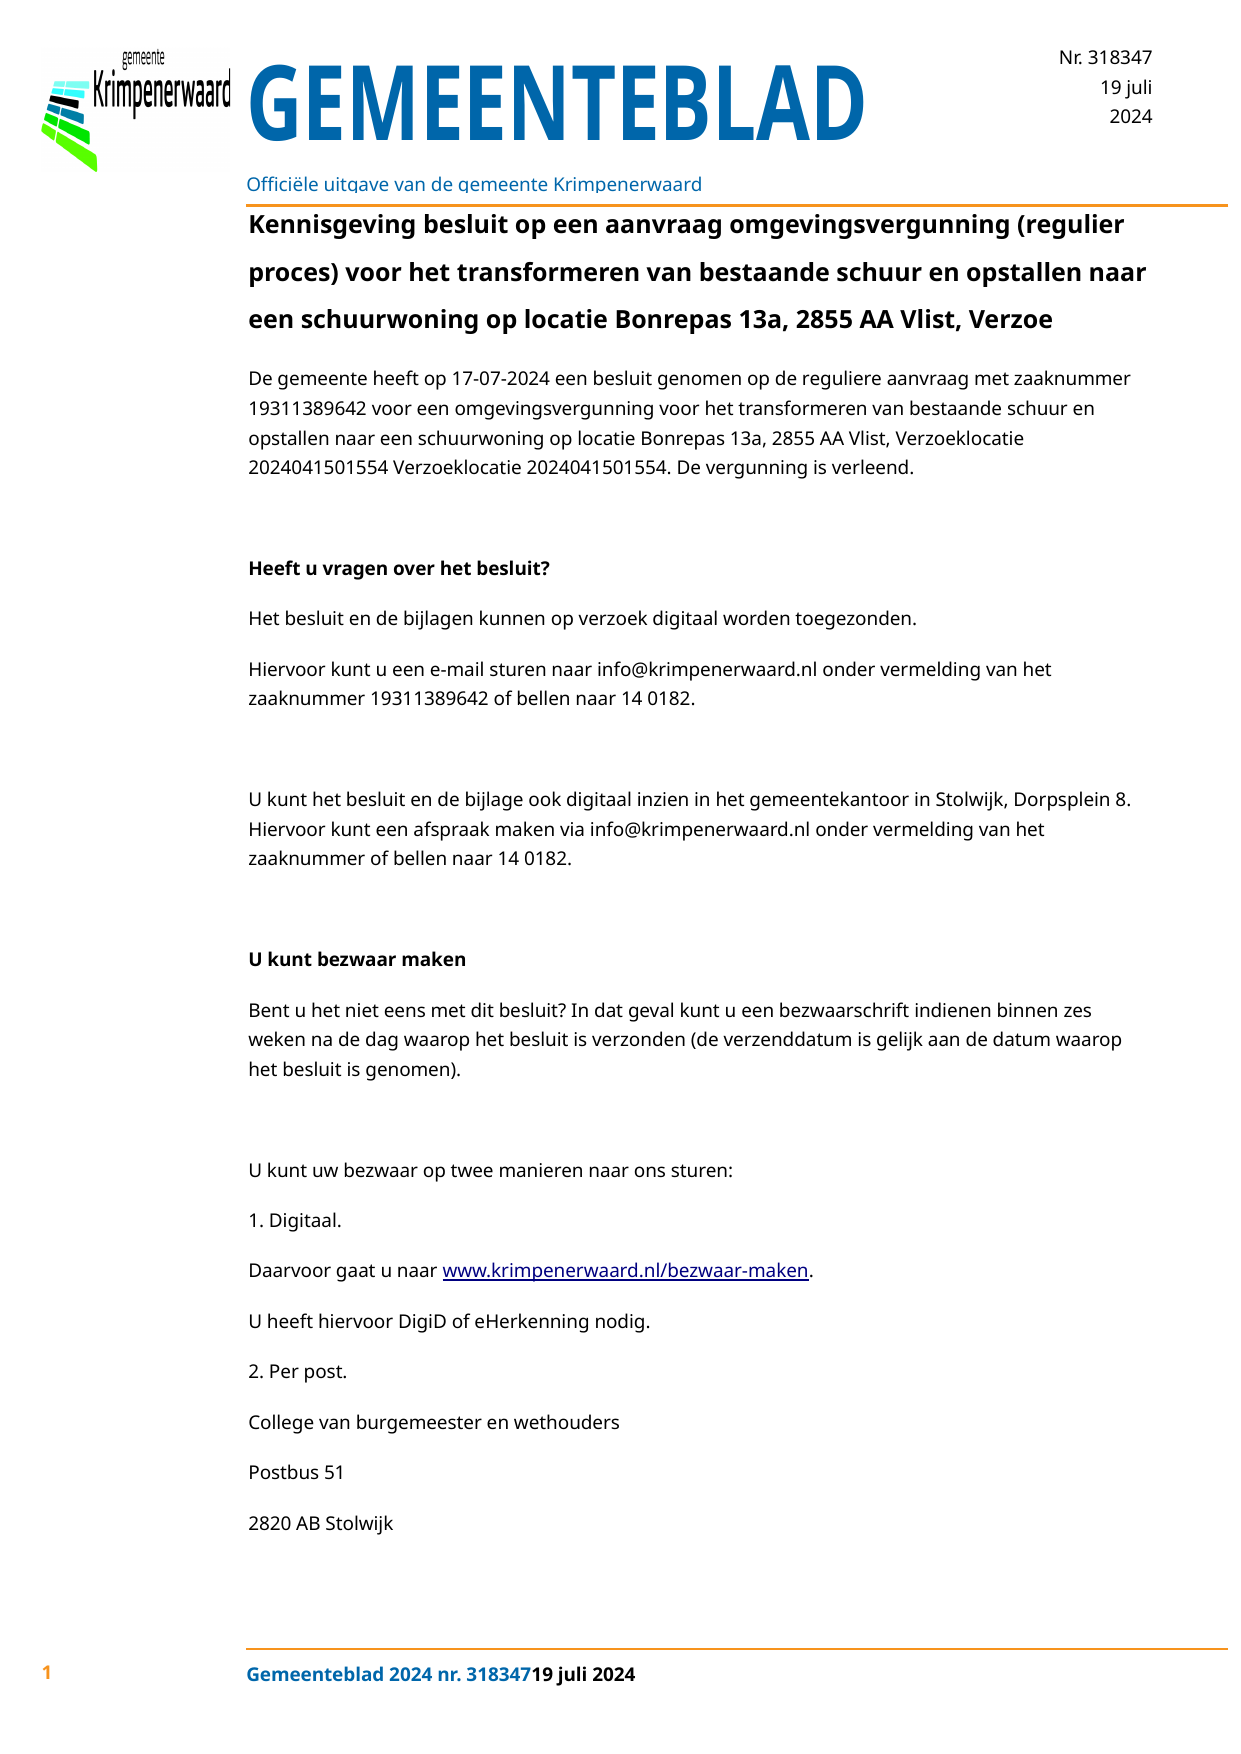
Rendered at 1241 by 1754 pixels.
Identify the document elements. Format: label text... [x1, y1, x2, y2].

text U kunt bezwaar maken [248, 946, 1152, 972]
text De gemeente heeft op 17-07-2024 een besluit genomen op de reguliere aanvraag met zaaknummer 19311389642 voor een omgevingsvergunning voor het transformeren van bestaande schuur en opstallen naar een schuurwoning op locatie Bonrepas 13a, 2855 AA Vlist, Verzoeklocatie 2024041501554 Verzoeklocatie 2024041501554. De vergunning is verleend. [248, 366, 1152, 480]
text Postbus 51 [248, 1459, 1152, 1485]
text 2820 AB Stolwijk [248, 1510, 1152, 1535]
text U kunt het besluit en de bijlage ook digitaal inzien in het gemeentekantoor in Stolwijk, Dorpsplein 8. Hiervoor kunt een afspraak maken via info@krimpenerwaard.nl onder vermelding van het zaaknummer of bellen naar 14 0182. [248, 786, 1152, 871]
text Kennisgeving besluit op een aanvraag omgevingsvergunning (regulier proces) voor het transformeren van bestaande schuur en opstallen naar een schuurwoning op locatie Bonrepas 13a, 2855 AA Vlist, Verzoe [248, 207, 1152, 336]
text Het besluit en de bijlagen kunnen op verzoek digitaal worden toegezonden. [248, 606, 1152, 631]
text 1. Digitaal. [248, 1207, 1152, 1233]
text College van burgemeester en wethouders [248, 1409, 1152, 1434]
text Hiervoor kunt u een e-mail sturen naar info@krimpenerwaard.nl onder vermelding van het zaaknummer 19311389642 of bellen naar 14 0182. [248, 656, 1152, 711]
text U heeft hiervoor DigiD of eHerkenning nodig. [248, 1308, 1152, 1334]
text 2. Per post. [248, 1358, 1152, 1384]
text Bent u het niet eens met dit besluit? In dat geval kunt u een bezwaarschrift indienen binnen zes weken na de dag waarop het besluit is verzonden (de verzenddatum is gelijk aan de datum waarop het besluit is genomen). [248, 997, 1152, 1082]
text U kunt uw bezwaar op twee manieren naar ons sturen: [248, 1157, 1152, 1182]
text Daarvoor gaat u naar www.krimpenerwaard.nl/bezwaar-maken. [248, 1258, 1152, 1283]
picture [41, 47, 231, 172]
text Heeft u vragen over het besluit? [248, 555, 1152, 581]
